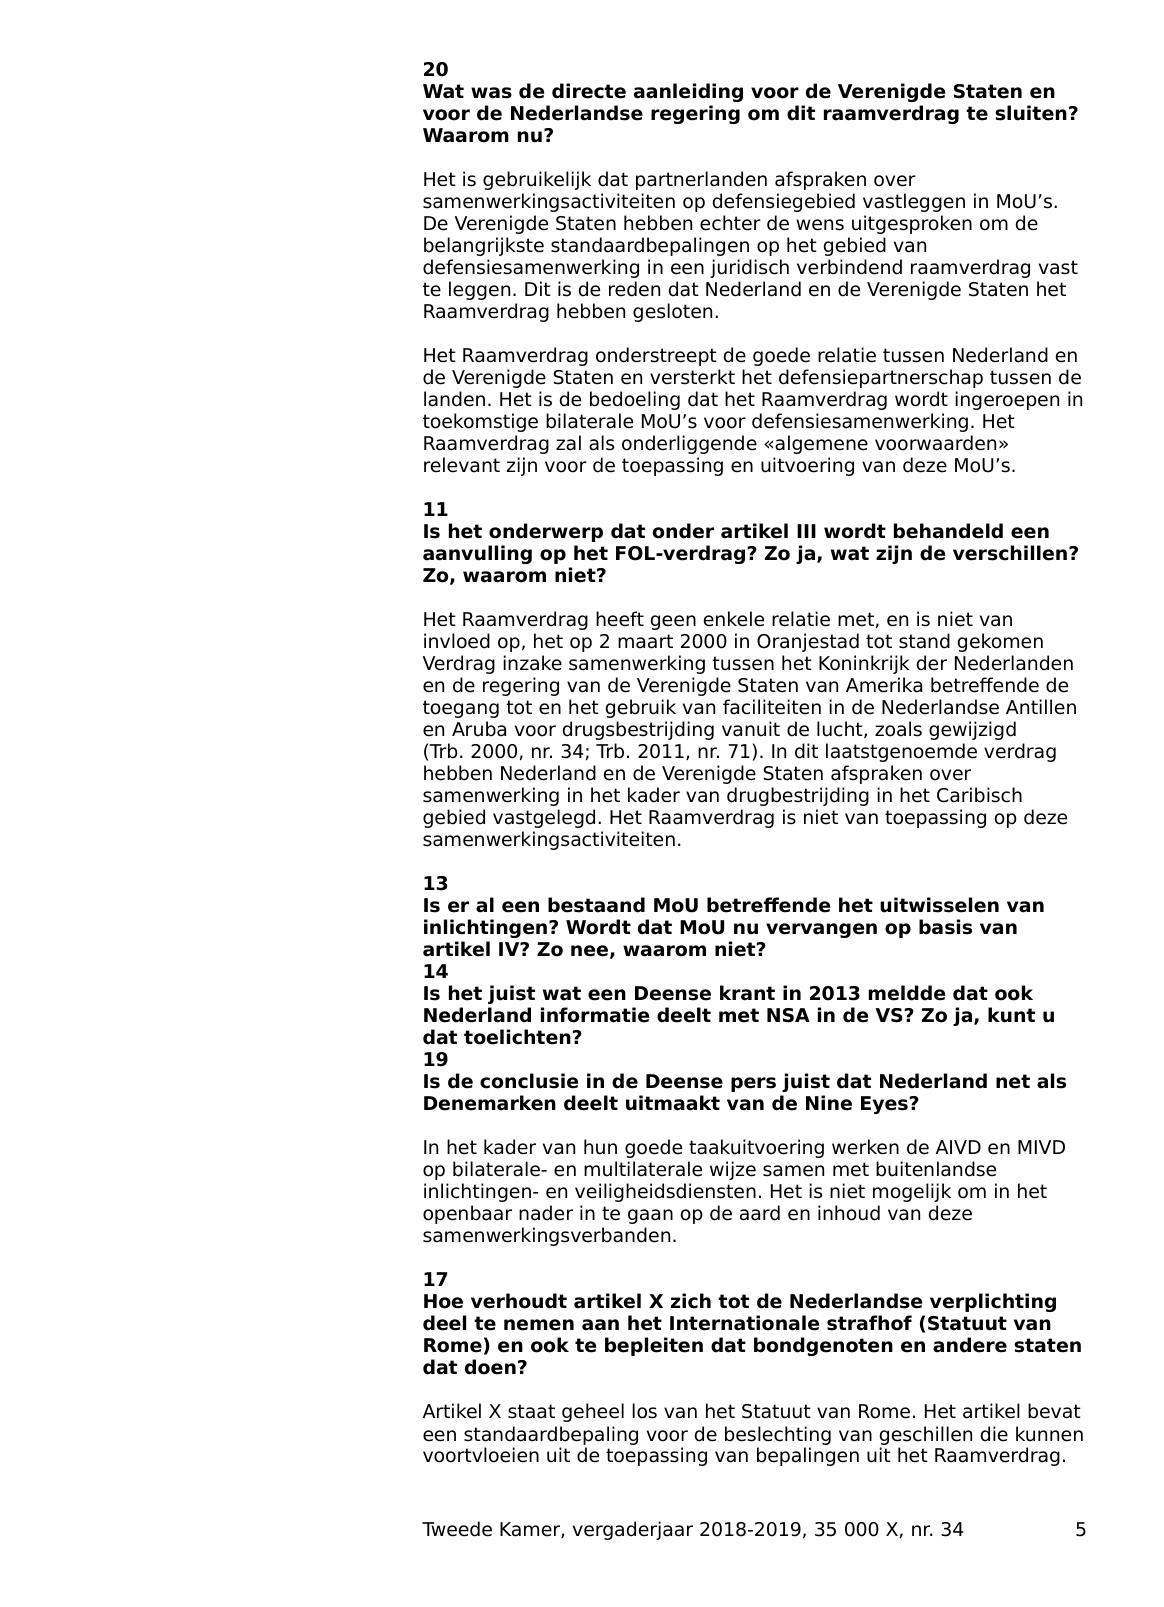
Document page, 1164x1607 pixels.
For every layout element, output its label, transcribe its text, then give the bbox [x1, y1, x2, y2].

text 20 [422, 59, 1087, 81]
text 13 [422, 873, 1087, 895]
text Is er al een bestaand MoU betreffende het uitwisselen van inlichtingen? Wordt dat MoU nu vervangen op basis van artikel IV? Zo nee, waarom niet? [422, 895, 1087, 961]
text In het kader van hun goede taakuitvoering werken de AIVD en MIVD op bilaterale- en multilaterale wijze samen met buitenlandse inlichtingen- en veiligheidsdiensten. Het is niet mogelijk om in het openbaar nader in te gaan op de aard en inhoud van deze samenwerkingsverbanden. [422, 1137, 1087, 1247]
text Is de conclusie in de Deense pers juist dat Nederland net als Denemarken deelt uitmaakt van de Nine Eyes? [422, 1071, 1087, 1115]
text 14 [422, 961, 1087, 983]
text Is het juist wat een Deense krant in 2013 meldde dat ook Nederland informatie deelt met NSA in de VS? Zo ja, kunt u dat toelichten? [422, 983, 1087, 1049]
text 11 [422, 499, 1087, 521]
text 17 [422, 1269, 1087, 1291]
text Het Raamverdrag heeft geen enkele relatie met, en is niet van invloed op, het op 2 maart 2000 in Oranjestad tot stand gekomen Verdrag inzake samenwerking tussen het Koninkrijk der Nederlanden en de regering van de Verenigde Staten van Amerika betreffende de toegang tot en het gebruik van faciliteiten in de Nederlandse Antillen en Aruba voor drugsbestrijding vanuit de lucht, zoals gewijzigd (Trb. 2000, nr. 34; Trb. 2011, nr. 71). In dit laatstgenoemde verdrag hebben Nederland en de Verenigde Staten afspraken over samenwerking in het kader van drugbestrijding in het Caribisch gebied vastgelegd. Het Raamverdrag is niet van toepassing op deze samenwerkingsactiviteiten. [422, 609, 1087, 851]
text Het is gebruikelijk dat partnerlanden afspraken over samenwerkingsactiviteiten op defensiegebied vastleggen in MoU’s. De Verenigde Staten hebben echter de wens uitgesproken om de belangrijkste standaardbepalingen op het gebied van defensiesamenwerking in een juridisch verbindend raamverdrag vast te leggen. Dit is de reden dat Nederland en de Verenigde Staten het Raamverdrag hebben gesloten. [422, 169, 1087, 323]
text Is het onderwerp dat onder artikel III wordt behandeld een aanvulling op het FOL-verdrag? Zo ja, wat zijn de verschillen? Zo, waarom niet? [422, 521, 1087, 587]
text Het Raamverdrag onderstreept de goede relatie tussen Nederland en de Verenigde Staten en versterkt het defensiepartnerschap tussen de landen. Het is de bedoeling dat het Raamverdrag wordt ingeroepen in toekomstige bilaterale MoU’s voor defensiesamenwerking. Het Raamverdrag zal als onderliggende «algemene voorwaarden» relevant zijn voor de toepassing en uitvoering van deze MoU’s. [422, 345, 1087, 477]
text 19 [422, 1049, 1087, 1071]
text Hoe verhoudt artikel X zich tot de Nederlandse verplichting deel te nemen aan het Internationale strafhof (Statuut van Rome) en ook te bepleiten dat bondgenoten en andere staten dat doen? [422, 1291, 1087, 1379]
text Wat was de directe aanleiding voor de Verenigde Staten en voor de Nederlandse regering om dit raamverdrag te sluiten? Waarom nu? [422, 81, 1087, 147]
text Artikel X staat geheel los van het Statuut van Rome. Het artikel bevat een standaardbepaling voor de beslechting van geschillen die kunnen voortvloeien uit de toepassing van bepalingen uit het Raamverdrag. [422, 1401, 1087, 1467]
